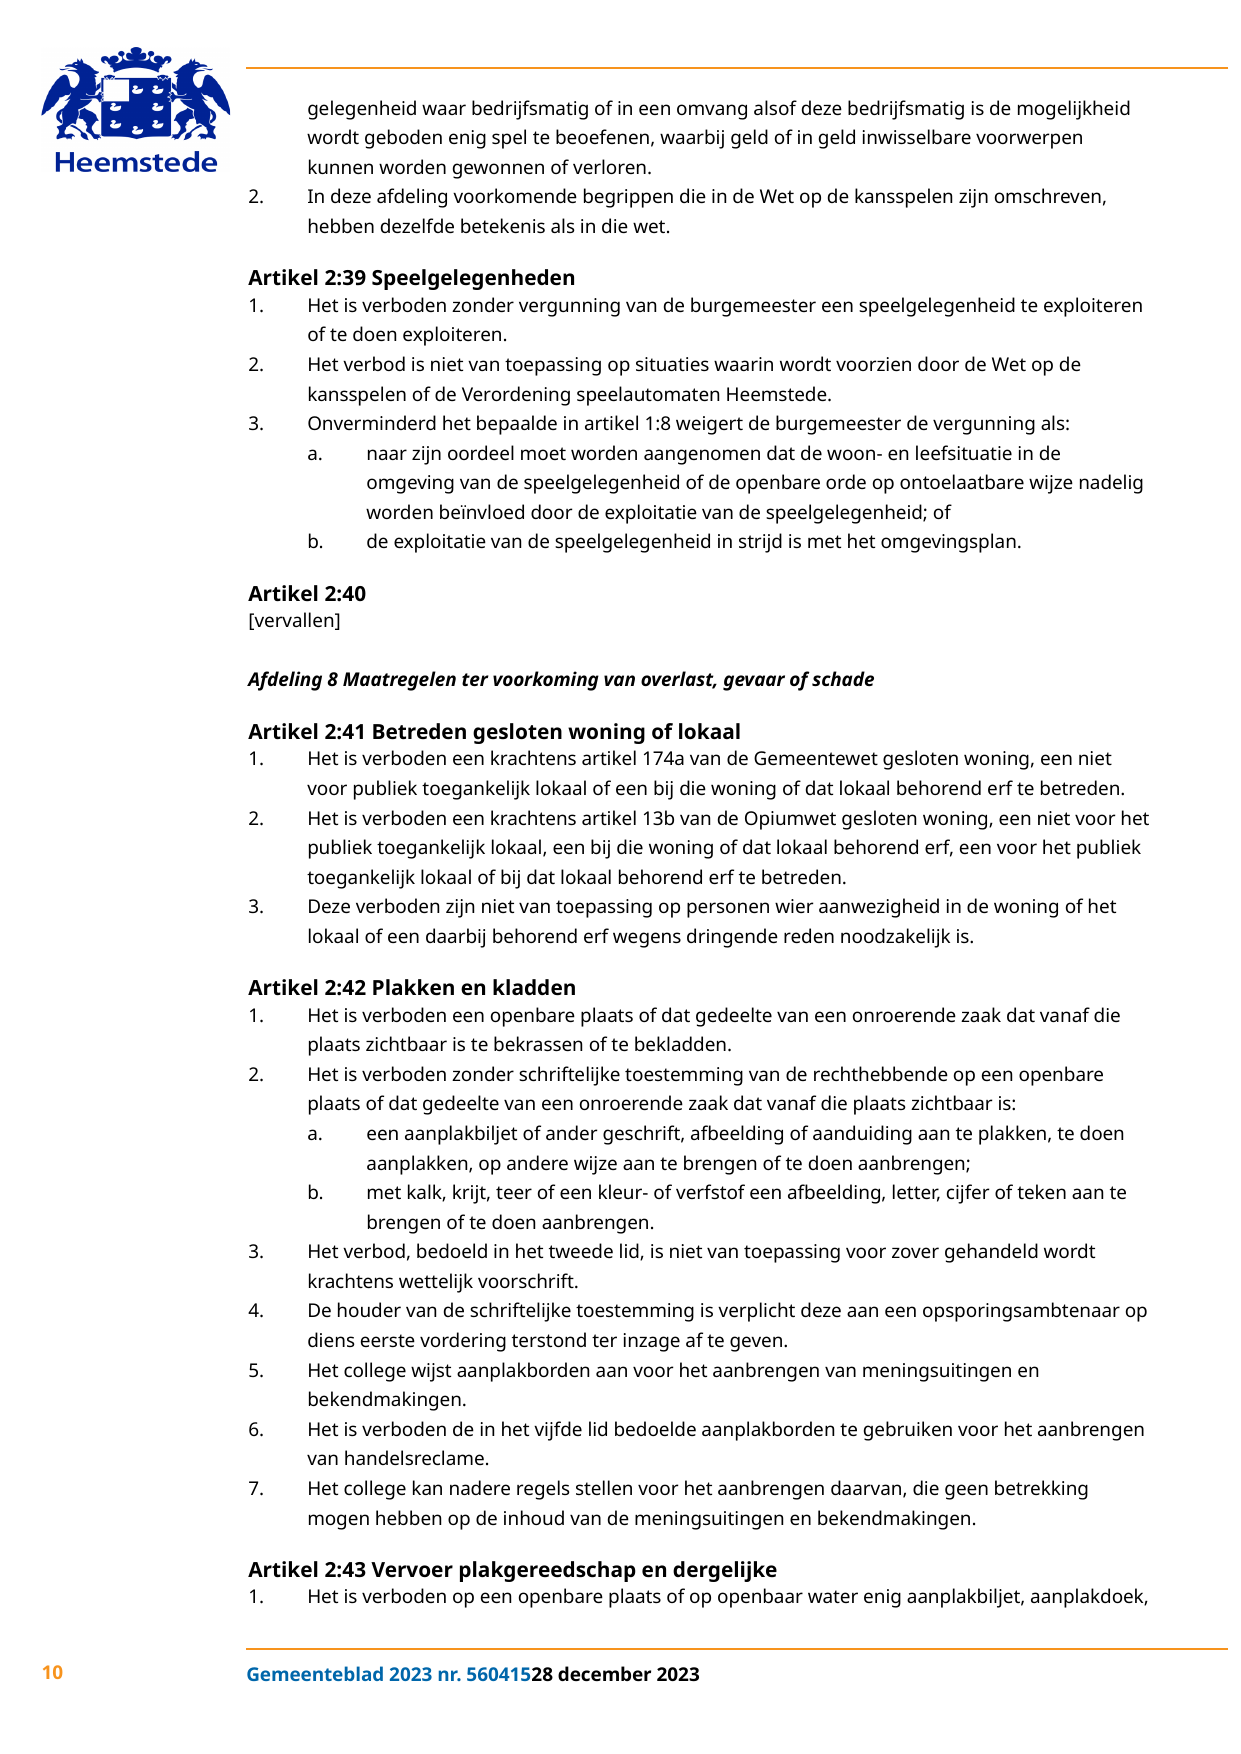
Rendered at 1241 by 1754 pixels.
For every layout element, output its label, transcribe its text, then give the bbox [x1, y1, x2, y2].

text Artikel 2:39 Speelgelegenheden [248, 263, 1152, 292]
list De houder van de schriftelijke toestemming is verplicht deze aan een opsporingsambtenaar op diens eerste vordering terstond ter inzage af te geven. [248, 1298, 1152, 1353]
text Artikel 2:40 [248, 579, 1152, 607]
list Het is verboden een krachtens artikel 13b van de Opiumwet gesloten woning, een niet voor het publiek toegankelijk lokaal, een bij die woning of dat lokaal behorend erf, een voor het publiek toegankelijk lokaal of bij dat lokaal behorend erf te betreden. [248, 805, 1152, 889]
list Het college wijst aanplakborden aan voor het aanbrengen van meningsuitingen en bekendmakingen. [248, 1357, 1152, 1412]
list met kalk, krijt, teer of een kleur- of verfstof een afbeelding, letter, cijfer of teken aan te brengen of te doen aanbrengen. [307, 1179, 1152, 1235]
list naar zijn oordeel moet worden aangenomen dat de woon- en leefsituatie in de omgeving van de speelgelegenheid of de openbare orde op ontoelaatbare wijze nadelig worden beïnvloed door de exploitatie van de speelgelegenheid; of [307, 440, 1152, 525]
list Het is verboden een openbare plaats of dat gedeelte van een onroerende zaak dat vanaf die plaats zichtbaar is te bekrassen of te bekladden. [248, 1002, 1152, 1057]
text Artikel 2:43 Vervoer plakgereedschap en dergelijke [248, 1555, 1152, 1584]
list Het college kan nadere regels stellen voor het aanbrengen daarvan, die geen betrekking mogen hebben op de inhoud van de meningsuitingen en bekendmakingen. [248, 1475, 1152, 1531]
text [vervallen] [248, 607, 1152, 633]
picture [41, 47, 231, 172]
text Artikel 2:41 Betreden gesloten woning of lokaal [248, 717, 1152, 746]
list Onverminderd het bepaalde in artikel 1:8 weigert de burgemeester de vergunning als: [248, 410, 1152, 436]
text Afdeling 8 Maatregelen ter voorkoming van overlast, gevaar of schade [248, 667, 1152, 692]
list gelegenheid waar bedrijfsmatig of in een omvang alsof deze bedrijfsmatig is de mogelijkheid wordt geboden enig spel te beoefenen, waarbij geld of in geld inwisselbare voorwerpen kunnen worden gewonnen of verloren. [248, 95, 1152, 180]
list Deze verboden zijn niet van toepassing op personen wier aanwezigheid in de woning of het lokaal of een daarbij behorend erf wegens dringende reden noodzakelijk is. [248, 893, 1152, 949]
list Het is verboden zonder schriftelijke toestemming van de rechthebbende op een openbare plaats of dat gedeelte van een onroerende zaak dat vanaf die plaats zichtbaar is: [248, 1061, 1152, 1116]
list Het is verboden een krachtens artikel 174a van de Gemeentewet gesloten woning, een niet voor publiek toegankelijk lokaal of een bij die woning of dat lokaal behorend erf te betreden. [248, 746, 1152, 801]
list een aanplakbiljet of ander geschrift, afbeelding of aanduiding aan te plakken, te doen aanplakken, op andere wijze aan te brengen of te doen aanbrengen; [307, 1120, 1152, 1176]
text Artikel 2:42 Plakken en kladden [248, 973, 1152, 1002]
list de exploitatie van de speelgelegenheid in strijd is met het omgevingsplan. [307, 529, 1152, 554]
list Het is verboden zonder vergunning van de burgemeester een speelgelegenheid te exploiteren of te doen exploiteren. [248, 292, 1152, 347]
list Het is verboden de in het vijfde lid bedoelde aanplakborden te gebruiken voor het aanbrengen van handelsreclame. [248, 1416, 1152, 1471]
list Het verbod, bedoeld in het tweede lid, is niet van toepassing voor zover gehandeld wordt krachtens wettelijk voorschrift. [248, 1238, 1152, 1294]
list Het verbod is niet van toepassing op situaties waarin wordt voorzien door de Wet op de kansspelen of de Verordening speelautomaten Heemstede. [248, 351, 1152, 406]
list Het is verboden op een openbare plaats of op openbaar water enig aanplakbiljet, aanplakdoek, [248, 1584, 1152, 1609]
list In deze afdeling voorkomende begrippen die in de Wet op de kansspelen zijn omschreven, hebben dezelfde betekenis als in die wet. [248, 183, 1152, 239]
